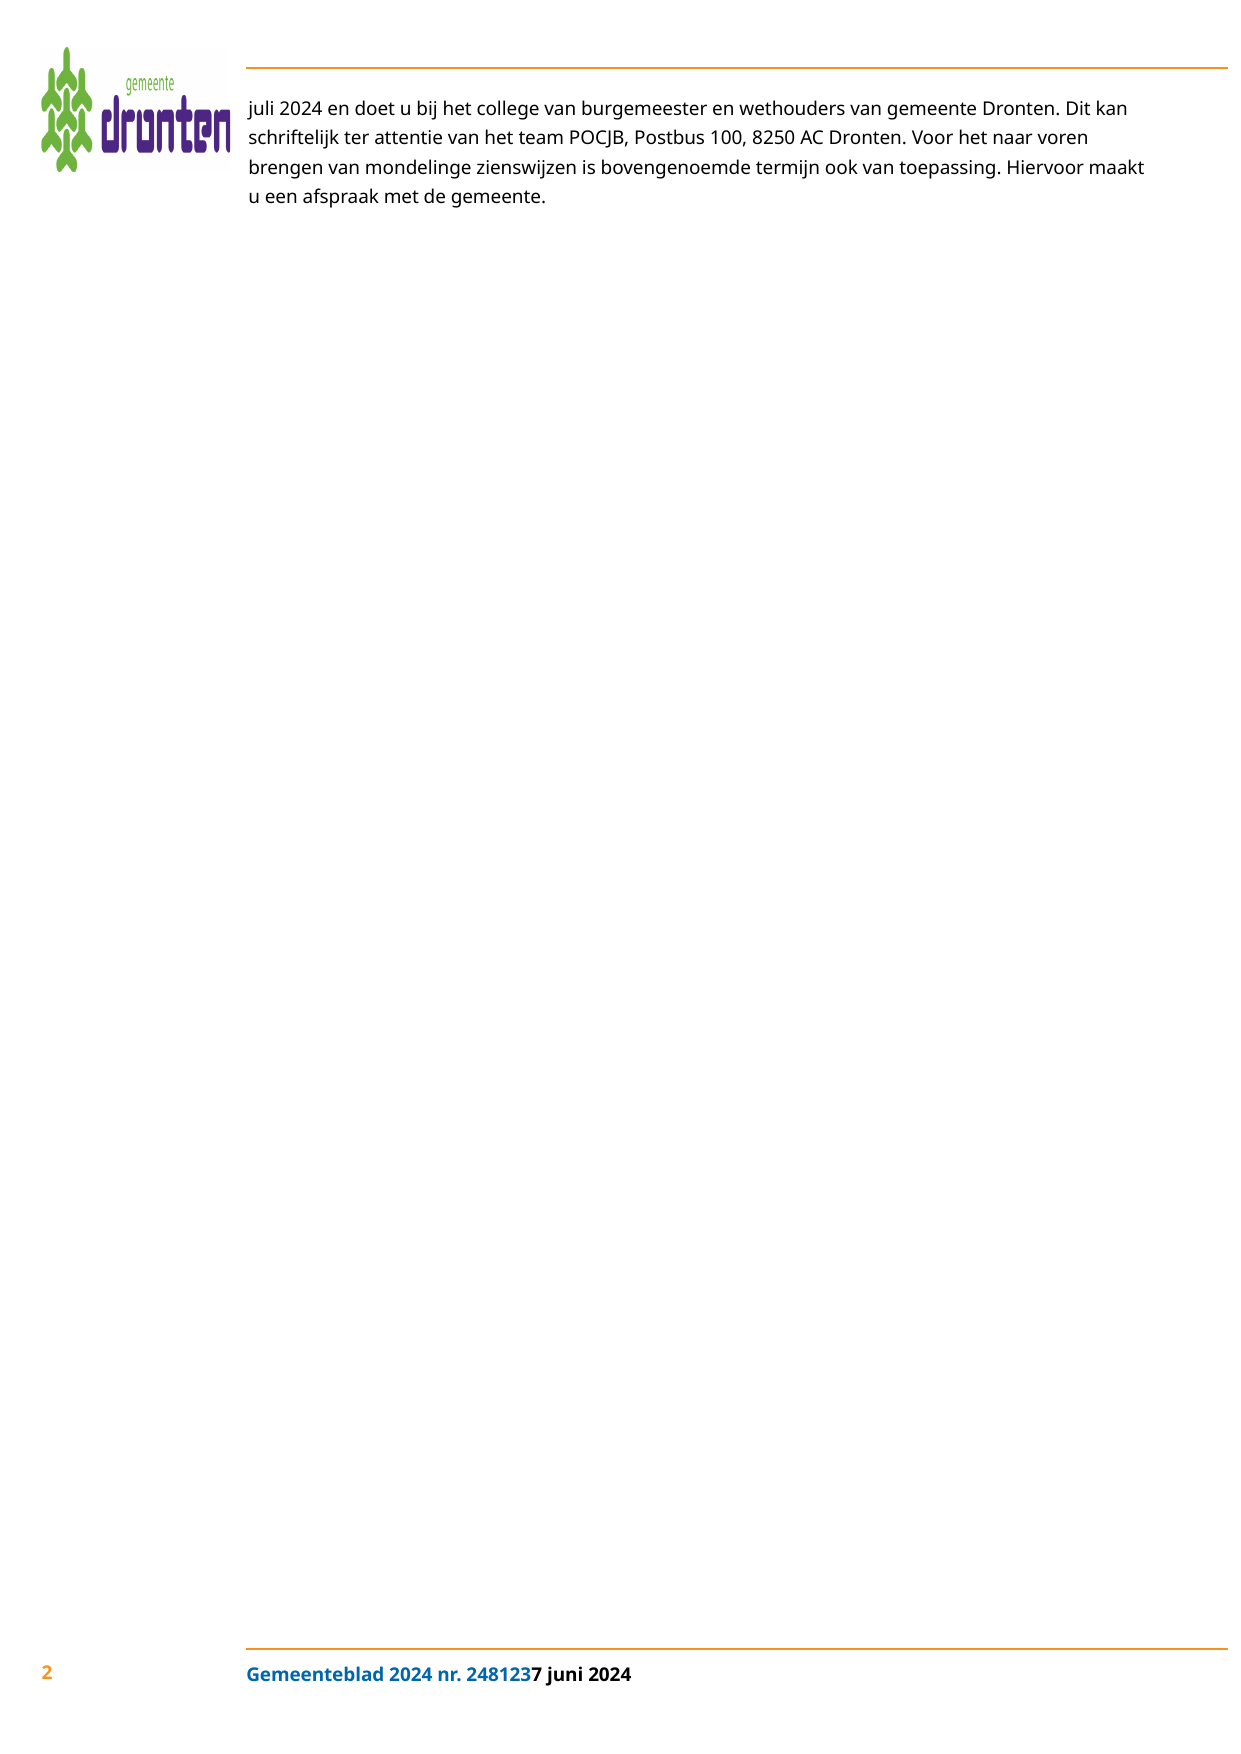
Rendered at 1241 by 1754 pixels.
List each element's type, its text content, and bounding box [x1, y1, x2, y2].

picture [41, 47, 231, 172]
text juli 2024 en doet u bij het college van burgemeester en wethouders van gemeente Dronten. Dit kan schriftelijk ter attentie van het team POCJB, Postbus 100, 8250 AC Dronten. Voor het naar voren brengen van mondelinge zienswijzen is bovengenoemde termijn ook van toepassing. Hiervoor maakt u een afspraak met de gemeente. [248, 95, 1152, 209]
